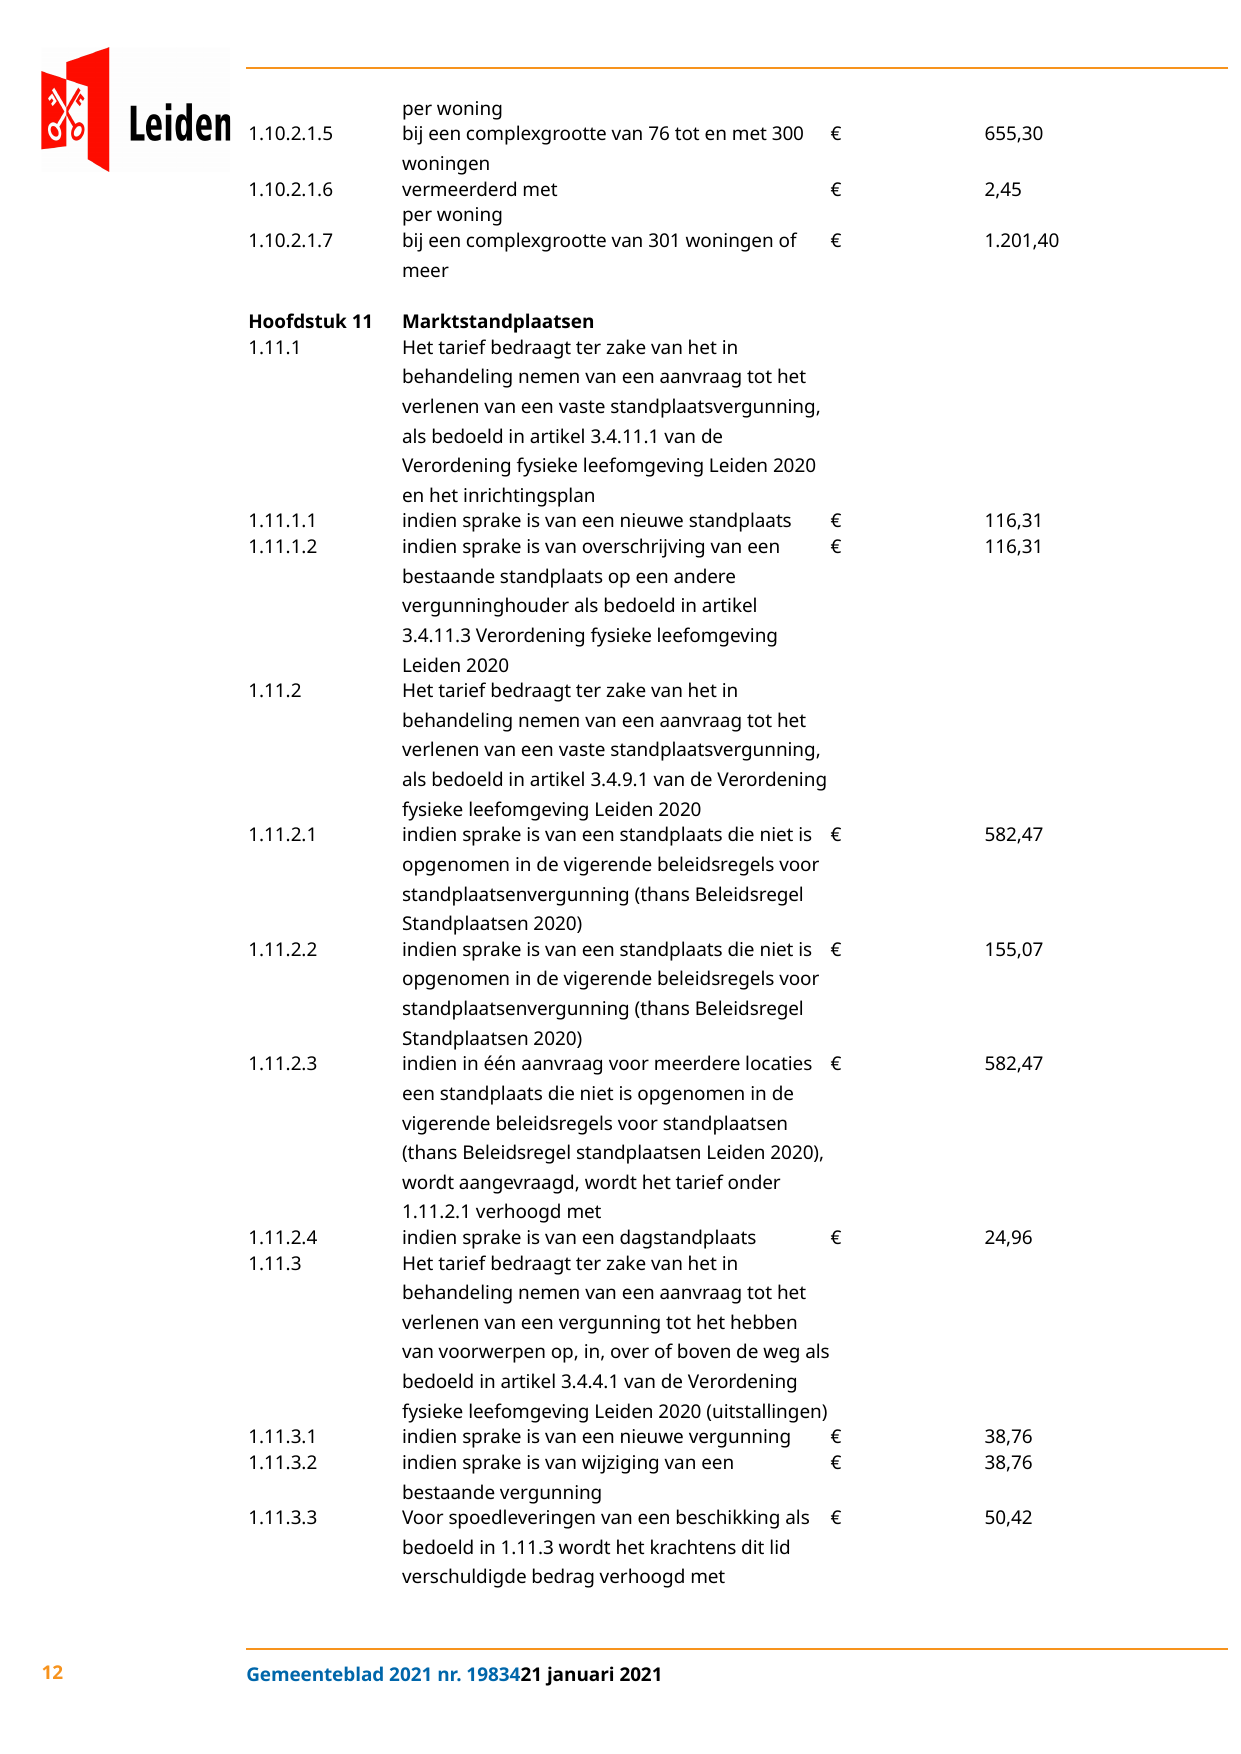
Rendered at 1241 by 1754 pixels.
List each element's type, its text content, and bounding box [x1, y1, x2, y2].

table_cell 1.10.2.1.6 [248, 176, 402, 202]
table_cell € [830, 1505, 984, 1589]
table_cell [830, 202, 984, 227]
table_cell 1.10.2.1.7 [248, 227, 402, 283]
table_cell [984, 95, 1152, 121]
table_cell [830, 1250, 984, 1423]
picture [41, 47, 231, 172]
table_cell Het tarief bedraagt ter zake van het in behandeling nemen van een aanvraag tot het verlenen van een vaste standplaatsvergunning, als bedoeld in artikel 3.4.11.1 van de Verordening fysieke leefomgeving Leiden 2020 en het inrichtingsplan [402, 334, 830, 508]
table_cell € [830, 176, 984, 202]
table_cell [984, 1250, 1152, 1423]
table_cell € [830, 822, 984, 936]
table_cell [402, 283, 830, 308]
table_cell indien sprake is van een standplaats die niet is opgenomen in de vigerende beleidsregels voor standplaatsenvergunning (thans Beleidsregel Standplaatsen 2020) [402, 936, 830, 1051]
table_cell [984, 678, 1152, 822]
table_cell indien sprake is van overschrijving van een bestaande standplaats op een andere vergunninghouder als bedoeld in artikel 3.4.11.3 Verordening fysieke leefomgeving Leiden 2020 [402, 534, 830, 677]
table_cell bij een complexgrootte van 301 woningen of meer [402, 227, 830, 283]
table_cell € [830, 936, 984, 1051]
table_cell Marktstandplaatsen [402, 308, 830, 334]
table_cell indien sprake is van een nieuwe standplaats [402, 508, 830, 533]
table_cell [830, 308, 984, 334]
table_cell indien sprake is van wijziging van een bestaande vergunning [402, 1449, 830, 1504]
table_cell € [830, 1449, 984, 1504]
table_cell 582,47 [984, 822, 1152, 936]
table_cell 1.11.2.3 [248, 1051, 402, 1224]
table_cell 655,30 [984, 121, 1152, 176]
table_cell 1.11.2.2 [248, 936, 402, 1051]
table_cell [984, 283, 1152, 308]
table_cell 1.11.1 [248, 334, 402, 508]
table_cell Het tarief bedraagt ter zake van het in behandeling nemen van een aanvraag tot het verlenen van een vergunning tot het hebben van voorwerpen op, in, over of boven de weg als bedoeld in artikel 3.4.4.1 van de Verordening fysieke leefomgeving Leiden 2020 (uitstallingen) [402, 1250, 830, 1423]
table_cell 1.11.3.2 [248, 1449, 402, 1504]
table_cell [984, 334, 1152, 508]
table_cell [830, 678, 984, 822]
table_cell indien sprake is van een standplaats die niet is opgenomen in de vigerende beleidsregels voor standplaatsenvergunning (thans Beleidsregel Standplaatsen 2020) [402, 822, 830, 936]
table_cell 50,42 [984, 1505, 1152, 1589]
table_cell indien in één aanvraag voor meerdere locaties een standplaats die niet is opgenomen in de vigerende beleidsregels voor standplaatsen (thans Beleidsregel standplaatsen Leiden 2020), wordt aangevraagd, wordt het tarief onder 1.11.2.1 verhoogd met [402, 1051, 830, 1224]
table_cell [248, 283, 402, 308]
table_cell vermeerderd met [402, 176, 830, 202]
table_cell 1.11.1.1 [248, 508, 402, 533]
table_cell per woning [402, 202, 830, 227]
table_cell 155,07 [984, 936, 1152, 1051]
table_cell 1.11.3 [248, 1250, 402, 1423]
table_cell 1.11.2.1 [248, 822, 402, 936]
table_cell 1.11.1.2 [248, 534, 402, 677]
table_cell 116,31 [984, 534, 1152, 677]
table_cell per woning [402, 95, 830, 121]
table_cell € [830, 121, 984, 176]
table_cell 1.10.2.1.5 [248, 121, 402, 176]
table_cell [830, 334, 984, 508]
table_cell [248, 95, 402, 121]
table_cell 116,31 [984, 508, 1152, 533]
table_cell € [830, 508, 984, 533]
table_cell bij een complexgrootte van 76 tot en met 300 woningen [402, 121, 830, 176]
table_cell 38,76 [984, 1424, 1152, 1449]
table_cell Hoofdstuk 11 [248, 308, 402, 334]
table_cell € [830, 227, 984, 283]
table_cell 1.11.3.3 [248, 1505, 402, 1589]
table_cell indien sprake is van een dagstandplaats [402, 1224, 830, 1250]
table_cell 1.11.2 [248, 678, 402, 822]
table_cell 38,76 [984, 1449, 1152, 1504]
table_cell indien sprake is van een nieuwe vergunning [402, 1424, 830, 1449]
table_cell € [830, 1224, 984, 1250]
table_cell 582,47 [984, 1051, 1152, 1224]
table_cell 1.11.2.4 [248, 1224, 402, 1250]
table_cell 1.11.3.1 [248, 1424, 402, 1449]
table_cell [830, 95, 984, 121]
table_cell € [830, 1424, 984, 1449]
table_cell 24,96 [984, 1224, 1152, 1250]
table_cell 2,45 [984, 176, 1152, 202]
table_cell [984, 308, 1152, 334]
table_cell [984, 202, 1152, 227]
table_cell [830, 283, 984, 308]
table_cell € [830, 1051, 984, 1224]
table_cell 1.201,40 [984, 227, 1152, 283]
table_cell [248, 202, 402, 227]
table_cell € [830, 534, 984, 677]
table_cell Het tarief bedraagt ter zake van het in behandeling nemen van een aanvraag tot het verlenen van een vaste standplaatsvergunning, als bedoeld in artikel 3.4.9.1 van de Verordening fysieke leefomgeving Leiden 2020 [402, 678, 830, 822]
table_cell Voor spoedleveringen van een beschikking als bedoeld in 1.11.3 wordt het krachtens dit lid verschuldigde bedrag verhoogd met [402, 1505, 830, 1589]
